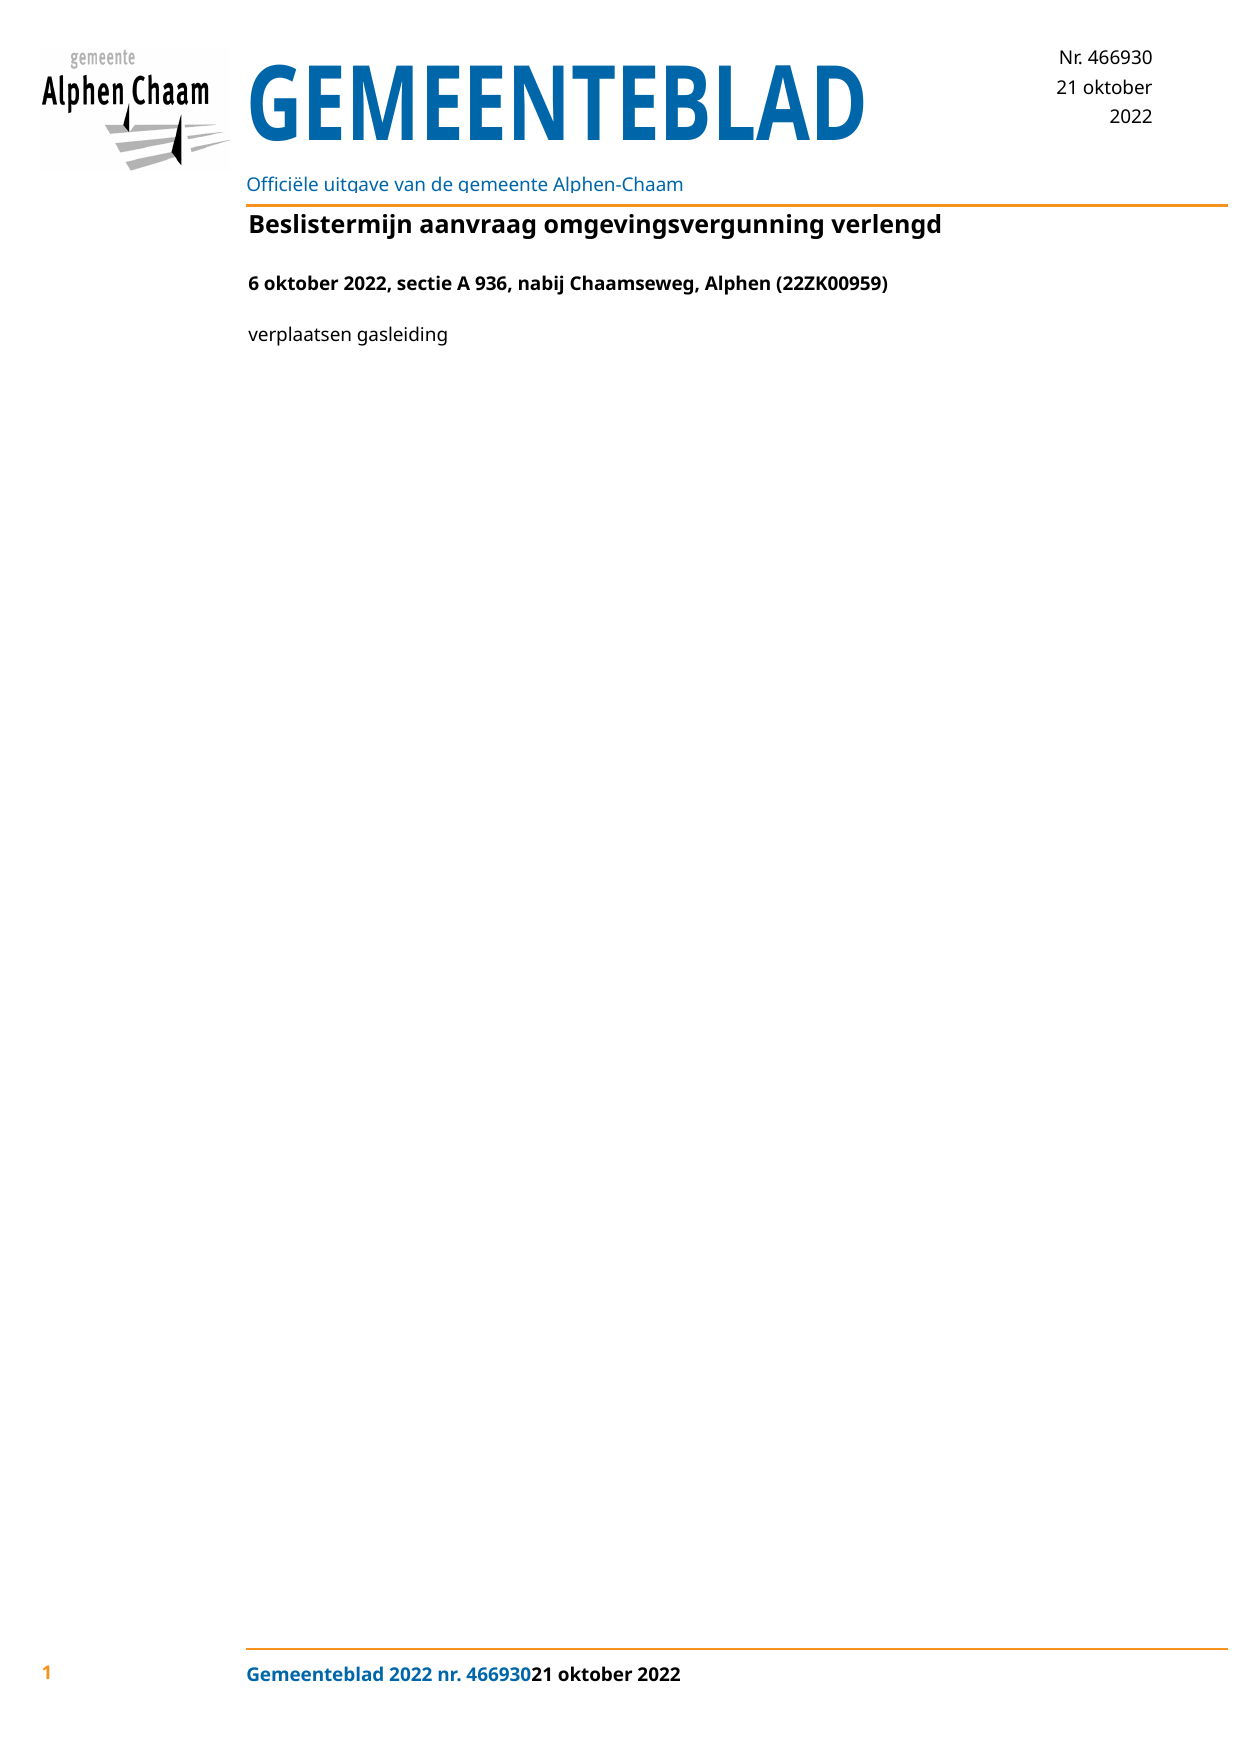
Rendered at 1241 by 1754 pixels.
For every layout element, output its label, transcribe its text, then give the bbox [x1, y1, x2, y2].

text 6 oktober 2022, sectie A 936, nabij Chaamseweg, Alphen (22ZK00959) [248, 270, 1152, 296]
picture [41, 47, 231, 172]
text verplaatsen gasleiding [248, 321, 1152, 346]
text Beslistermijn aanvraag omgevingsvergunning verlengd [248, 207, 1152, 241]
